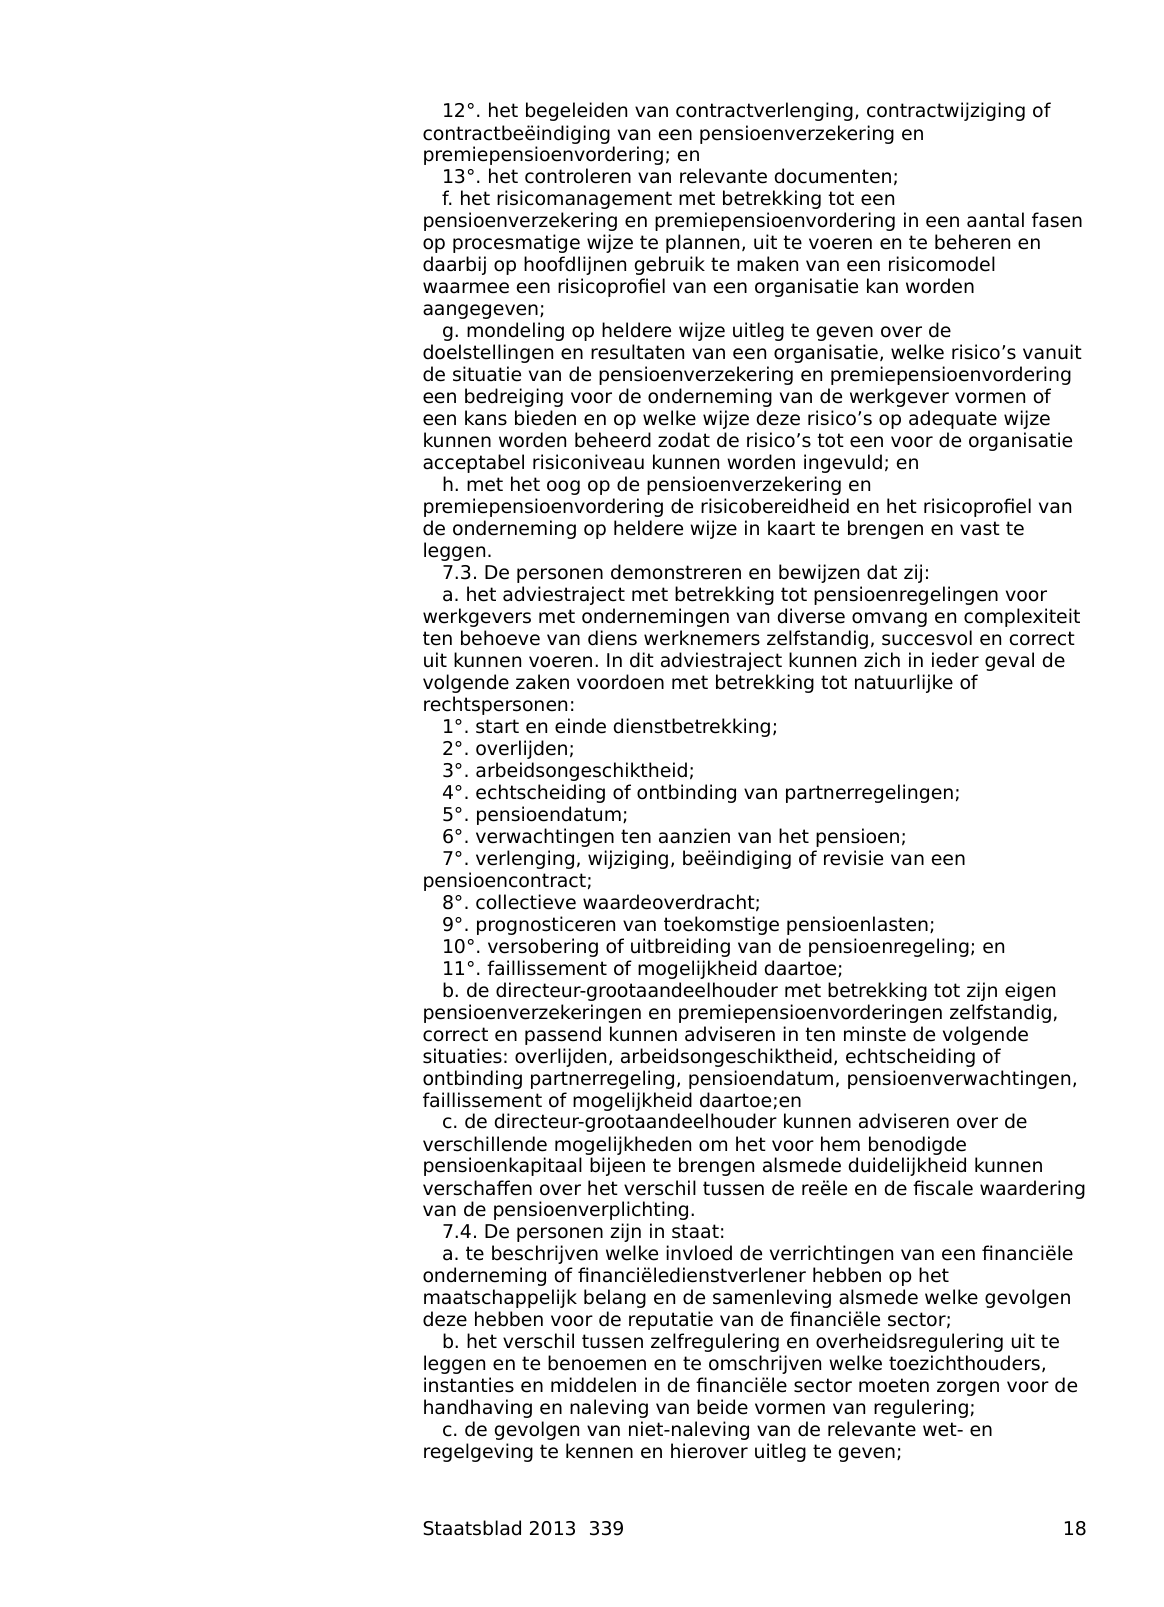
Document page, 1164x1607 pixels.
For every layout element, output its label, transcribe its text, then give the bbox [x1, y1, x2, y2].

text 7°. verlenging, wijziging, beëindiging of revisie van een pensioencontract; [422, 848, 1087, 892]
text a. het adviestraject met betrekking tot pensioenregelingen voor werkgevers met ondernemingen van diverse omvang en complexiteit ten behoeve van diens werknemers zelfstandig, succesvol en correct uit kunnen voeren. In dit adviestraject kunnen zich in ieder geval de volgende zaken voordoen met betrekking tot natuurlijke of rechtspersonen: [422, 584, 1087, 716]
text f. het risicomanagement met betrekking tot een pensioenverzekering en premiepensioenvordering in een aantal fasen op procesmatige wijze te plannen, uit te voeren en te beheren en daarbij op hoofdlijnen gebruik te maken van een risicomodel waarmee een risicoprofiel van een organisatie kan worden aangegeven; [422, 188, 1087, 320]
text 2°. overlijden; [422, 738, 1087, 760]
text 10°. versobering of uitbreiding van de pensioenregeling; en [422, 936, 1087, 958]
text c. de gevolgen van niet-naleving van de relevante wet- en regelgeving te kennen en hierover uitleg te geven; [422, 1419, 1087, 1463]
text c. de directeur-grootaandeelhouder kunnen adviseren over de verschillende mogelijkheden om het voor hem benodigde pensioenkapitaal bijeen te brengen alsmede duidelijkheid kunnen verschaffen over het verschil tussen de reële en de fiscale waardering van de pensioenverplichting. [422, 1111, 1087, 1221]
text h. met het oog op de pensioenverzekering en premiepensioenvordering de risicobereidheid en het risicoprofiel van de onderneming op heldere wijze in kaart te brengen en vast te leggen. [422, 474, 1087, 562]
text 4°. echtscheiding of ontbinding van partnerregelingen; [422, 782, 1087, 804]
text 8°. collectieve waardeoverdracht; [422, 892, 1087, 914]
text 5°. pensioendatum; [422, 804, 1087, 826]
text 6°. verwachtingen ten aanzien van het pensioen; [422, 826, 1087, 848]
text a. te beschrijven welke invloed de verrichtingen van een financiële onderneming of financiëledienstverlener hebben op het maatschappelijk belang en de samenleving alsmede welke gevolgen deze hebben voor de reputatie van de financiële sector; [422, 1243, 1087, 1331]
text 1°. start en einde dienstbetrekking; [422, 716, 1087, 738]
text 12°. het begeleiden van contractverlenging, contractwijziging of contractbeëindiging van een pensioenverzekering en premiepensioenvordering; en [422, 100, 1087, 166]
text 3°. arbeidsongeschiktheid; [422, 760, 1087, 782]
text b. de directeur-grootaandeelhouder met betrekking tot zijn eigen pensioenverzekeringen en premiepensioenvorderingen zelfstandig, correct en passend kunnen adviseren in ten minste de volgende situaties: overlijden, arbeidsongeschiktheid, echtscheiding of ontbinding partnerregeling, pensioendatum, pensioenverwachtingen, faillissement of mogelijkheid daartoe;en [422, 979, 1087, 1111]
text 13°. het controleren van relevante documenten; [422, 166, 1087, 188]
text g. mondeling op heldere wijze uitleg te geven over de doelstellingen en resultaten van een organisatie, welke risico’s vanuit de situatie van de pensioenverzekering en premiepensioenvordering een bedreiging voor de onderneming van de werkgever vormen of een kans bieden en op welke wijze deze risico’s op adequate wijze kunnen worden beheerd zodat de risico’s tot een voor de organisatie acceptabel risiconiveau kunnen worden ingevuld; en [422, 320, 1087, 474]
text 7.3. De personen demonstreren en bewijzen dat zij: [422, 562, 1087, 584]
text b. het verschil tussen zelfregulering en overheidsregulering uit te leggen en te benoemen en te omschrijven welke toezichthouders, instanties en middelen in de financiële sector moeten zorgen voor de handhaving en naleving van beide vormen van regulering; [422, 1331, 1087, 1419]
text 7.4. De personen zijn in staat: [422, 1221, 1087, 1243]
text 11°. faillissement of mogelijkheid daartoe; [422, 958, 1087, 979]
text 9°. prognosticeren van toekomstige pensioenlasten; [422, 914, 1087, 936]
